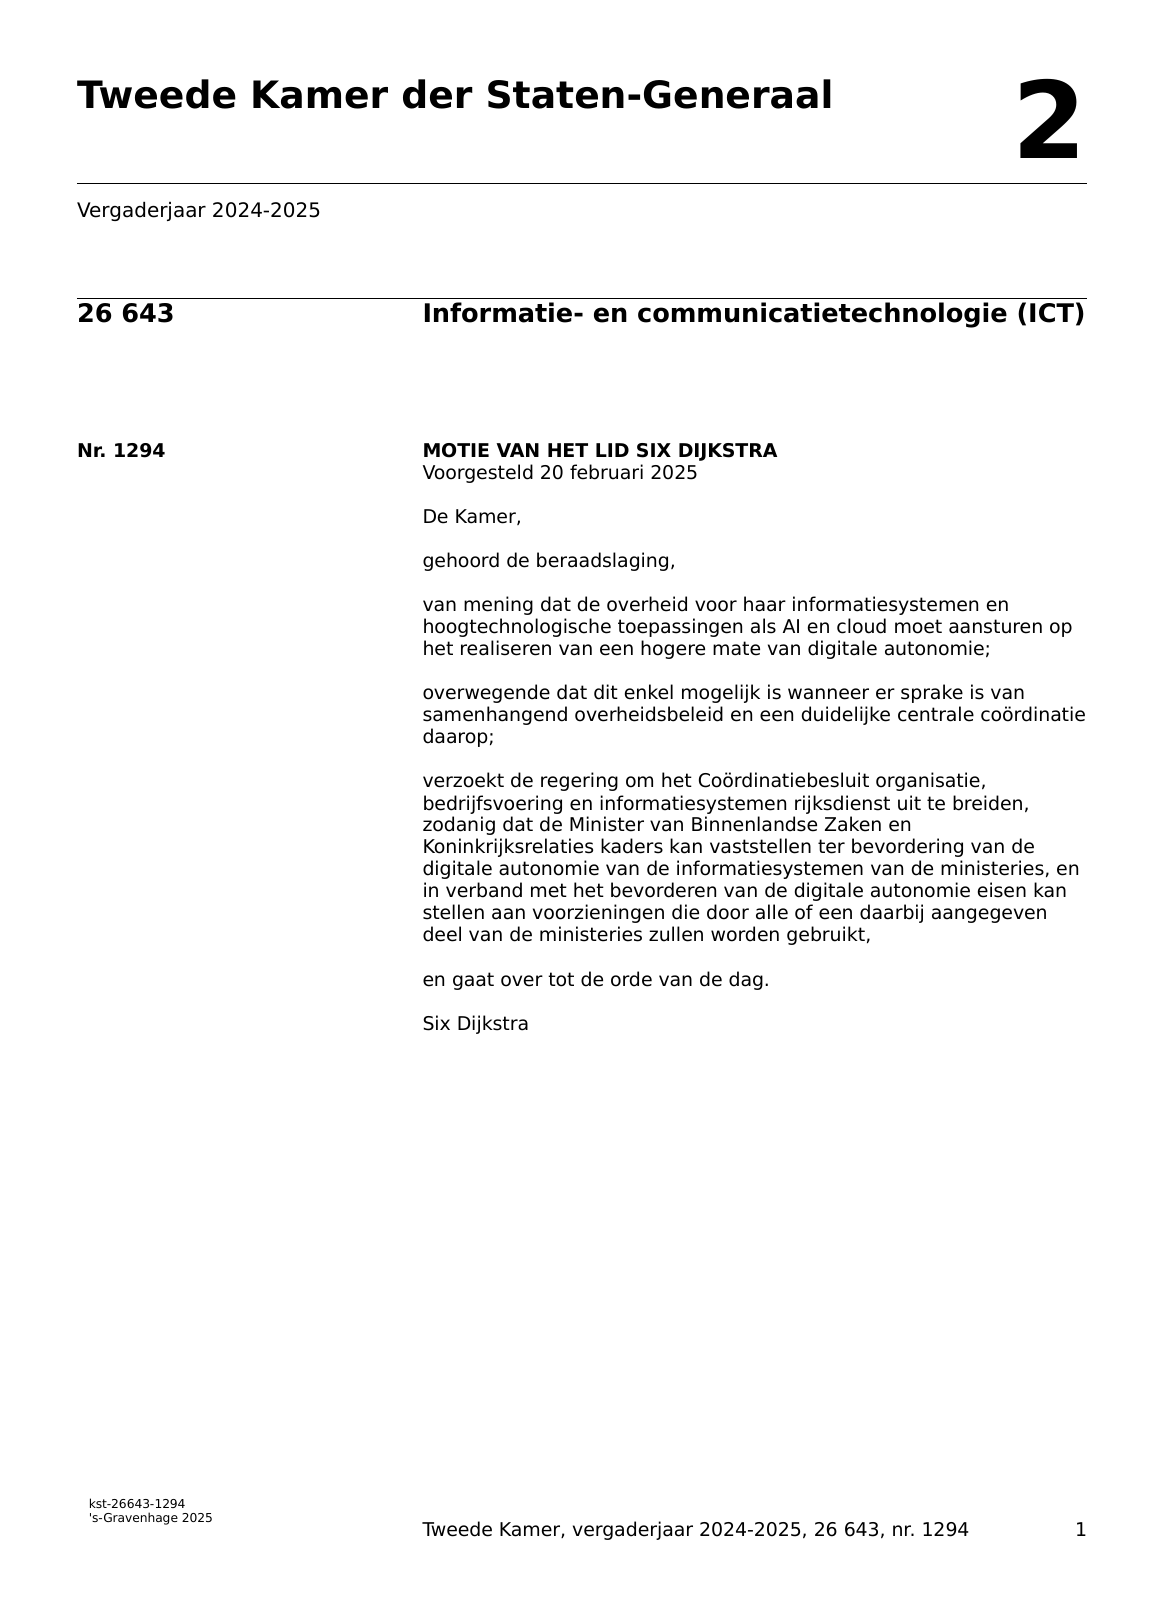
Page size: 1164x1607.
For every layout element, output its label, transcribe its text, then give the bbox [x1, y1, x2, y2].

text Six Dijkstra [422, 1013, 1087, 1034]
text van mening dat de overheid voor haar informatiesystemen en hoogtechnologische toepassingen als AI en cloud moet aansturen op het realiseren van een hogere mate van digitale autonomie; [422, 594, 1087, 660]
text 's-Gravenhage 2025 [88, 1511, 323, 1525]
text kst-26643-1294 [88, 1497, 323, 1511]
text gehoord de beraadslaging, [422, 550, 1087, 572]
text overwegende dat dit enkel mogelijk is wanneer er sprake is van samenhangend overheidsbeleid en een duidelijke centrale coördinatie daarop; [422, 682, 1087, 748]
text verzoekt de regering om het Coördinatiebesluit organisatie, bedrijfsvoering en informatiesystemen rijksdienst uit te breiden, zodanig dat de Minister van Binnenlandse Zaken en Koninkrijksrelaties kaders kan vaststellen ter bevordering van de digitale autonomie van de informatiesystemen van de ministeries, en in verband met het bevorderen van de digitale autonomie eisen kan stellen aan voorzieningen die door alle of een daarbij aangegeven deel van de ministeries zullen worden gebruikt, [422, 770, 1087, 946]
text De Kamer, [422, 506, 1087, 528]
table_header 2 [886, 59, 1087, 183]
subtitle Nr. 1294 MOTIE VAN HET LID SIX DIJKSTRA [77, 440, 1087, 462]
subtitle 26 643 Informatie- en communicatietechnologie (ICT) [77, 299, 1087, 329]
table_cell Vergaderjaar 2024-2025 [77, 184, 1087, 298]
text en gaat over tot de orde van de dag. [422, 968, 1087, 990]
text Voorgesteld 20 februari 2025 [422, 462, 1087, 484]
table_header Tweede Kamer der Staten-Generaal [77, 59, 886, 183]
